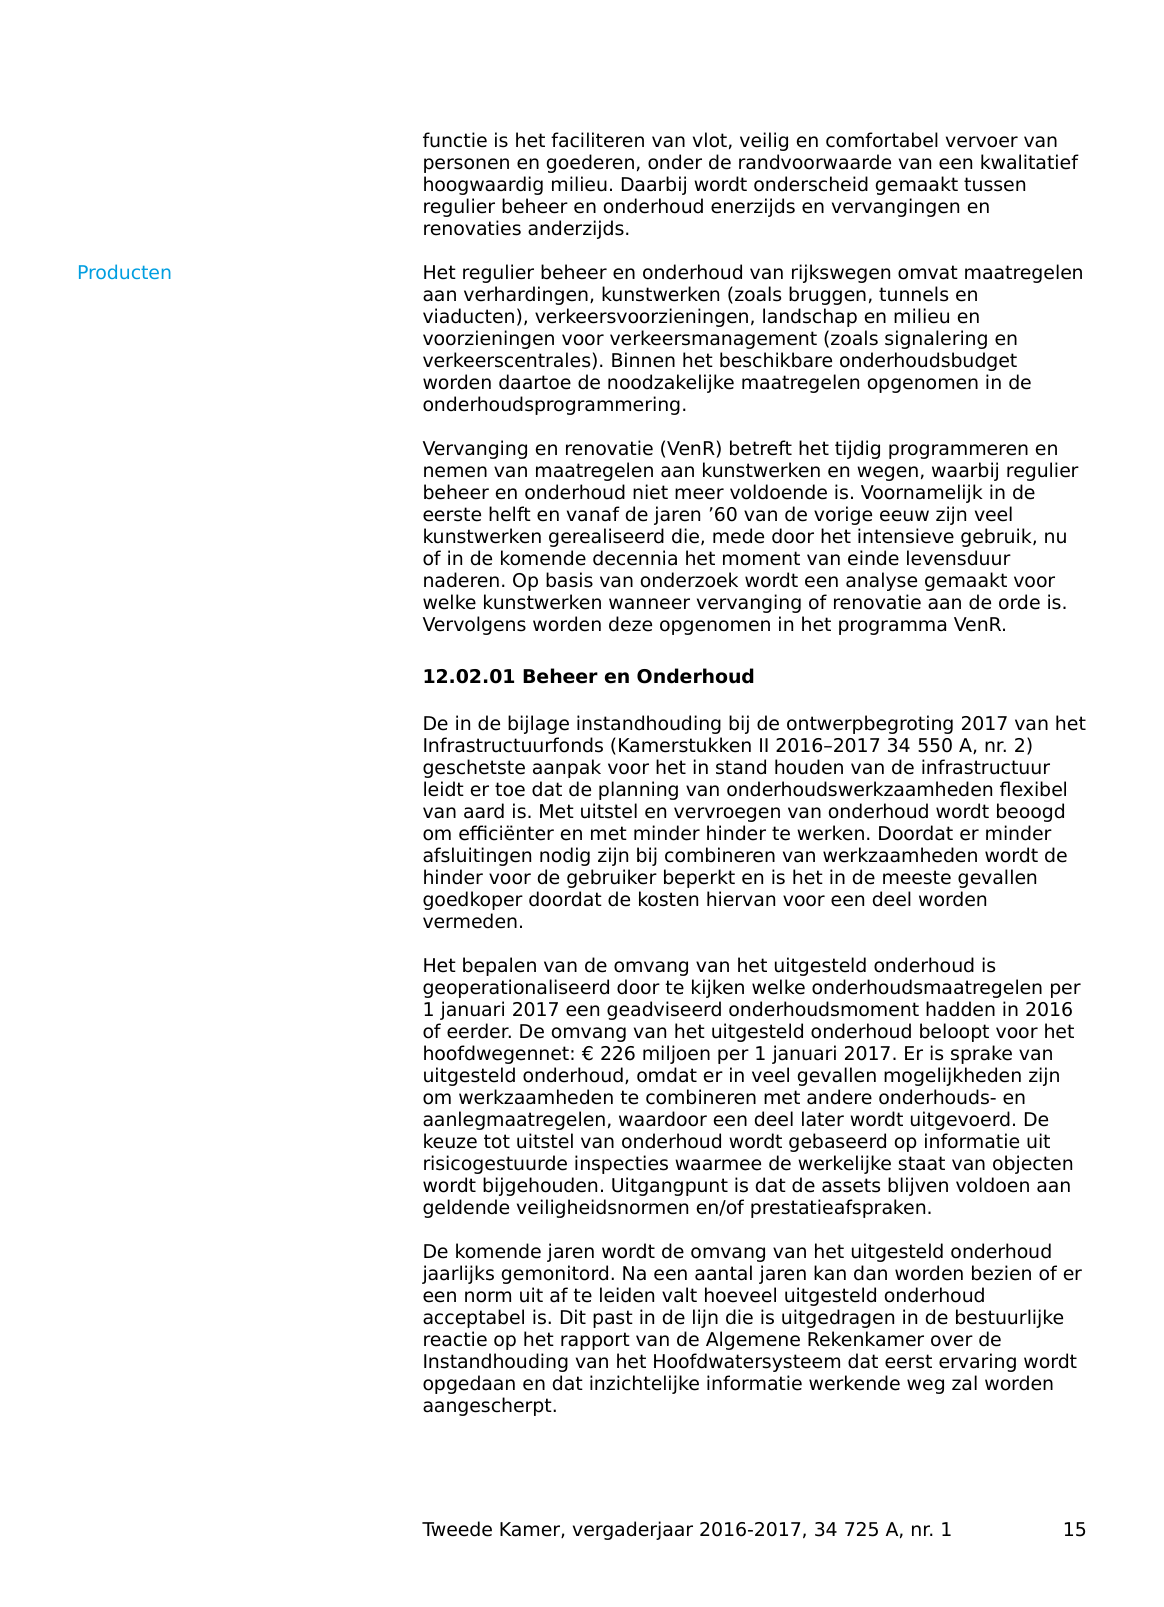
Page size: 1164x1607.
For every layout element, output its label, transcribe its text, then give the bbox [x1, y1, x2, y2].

text Vervanging en renovatie (VenR) betreft het tijdig programmeren en nemen van maatregelen aan kunstwerken en wegen, waarbij regulier beheer en onderhoud niet meer voldoende is. Voornamelijk in de eerste helft en vanaf de jaren ’60 van de vorige eeuw zijn veel kunstwerken gerealiseerd die, mede door het intensieve gebruik, nu of in de komende decennia het moment van einde levensduur naderen. Op basis van onderzoek wordt een analyse gemaakt voor welke kunstwerken wanneer vervanging of renovatie aan de orde is. Vervolgens worden deze opgenomen in het programma VenR. [422, 438, 1087, 636]
text Het regulier beheer en onderhoud van rijkswegen omvat maatregelen aan verhardingen, kunstwerken (zoals bruggen, tunnels en viaducten), verkeersvoorzieningen, landschap en milieu en voorzieningen voor verkeersmanagement (zoals signalering en verkeerscentrales). Binnen het beschikbare onderhoudsbudget worden daartoe de noodzakelijke maatregelen opgenomen in de onderhoudsprogrammering. [422, 262, 1087, 416]
text Producten [77, 262, 399, 284]
text functie is het faciliteren van vlot, veilig en comfortabel vervoer van personen en goederen, onder de randvoorwaarde van een kwalitatief hoogwaardig milieu. Daarbij wordt onderscheid gemaakt tussen regulier beheer en onderhoud enerzijds en vervangingen en renovaties anderzijds. [422, 130, 1087, 240]
text De komende jaren wordt de omvang van het uitgesteld onderhoud jaarlijks gemonitord. Na een aantal jaren kan dan worden bezien of er een norm uit af te leiden valt hoeveel uitgesteld onderhoud acceptabel is. Dit past in de lijn die is uitgedragen in de bestuurlijke reactie op het rapport van de Algemene Rekenkamer over de Instandhouding van het Hoofdwatersysteem dat eerst ervaring wordt opgedaan en dat inzichtelijke informatie werkende weg zal worden aangescherpt. [422, 1241, 1087, 1417]
text De in de bijlage instandhouding bij de ontwerpbegroting 2017 van het Infrastructuurfonds (Kamerstukken II 2016–2017 34 550 A, nr. 2) geschetste aanpak voor het in stand houden van de infrastructuur leidt er toe dat de planning van onderhoudswerkzaamheden flexibel van aard is. Met uitstel en vervroegen van onderhoud wordt beoogd om efficiënter en met minder hinder te werken. Doordat er minder afsluitingen nodig zijn bij combineren van werkzaamheden wordt de hinder voor de gebruiker beperkt en is het in de meeste gevallen goedkoper doordat de kosten hiervan voor een deel worden vermeden. [422, 713, 1087, 933]
subtitle 12.02.01 Beheer en Onderhoud [422, 666, 1087, 688]
text Het bepalen van de omvang van het uitgesteld onderhoud is geoperationaliseerd door te kijken welke onderhoudsmaatregelen per 1 januari 2017 een geadviseerd onderhoudsmoment hadden in 2016 of eerder. De omvang van het uitgesteld onderhoud beloopt voor het hoofdwegennet: € 226 miljoen per 1 januari 2017. Er is sprake van uitgesteld onderhoud, omdat er in veel gevallen mogelijkheden zijn om werkzaamheden te combineren met andere onderhouds- en aanlegmaatregelen, waardoor een deel later wordt uitgevoerd. De keuze tot uitstel van onderhoud wordt gebaseerd op informatie uit risicogestuurde inspecties waarmee de werkelijke staat van objecten wordt bijgehouden. Uitgangpunt is dat de assets blijven voldoen aan geldende veiligheidsnormen en/of prestatieafspraken. [422, 955, 1087, 1218]
